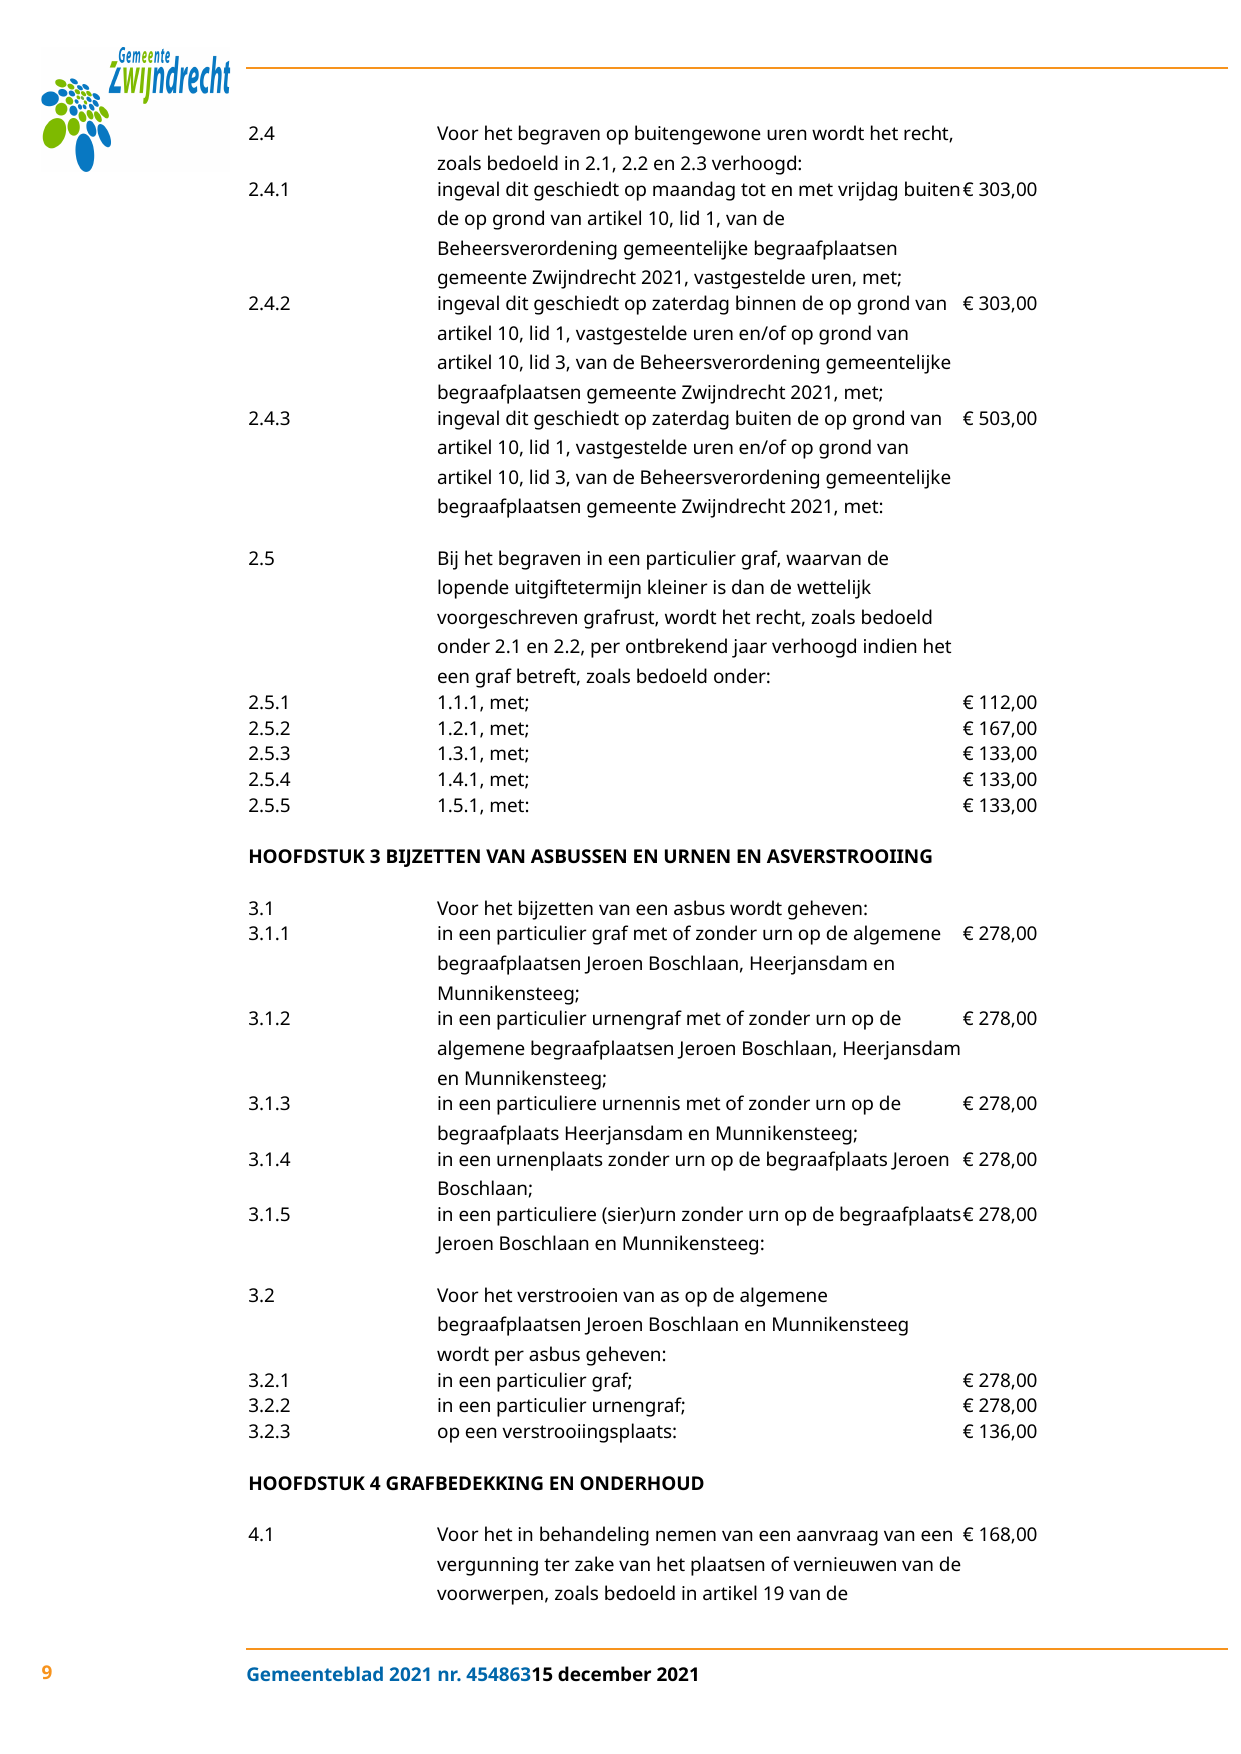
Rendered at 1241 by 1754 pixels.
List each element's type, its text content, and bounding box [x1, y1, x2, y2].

table_cell € 133,00 [963, 766, 1152, 792]
table_cell 1.5.1, met: [437, 792, 963, 818]
table_cell [437, 869, 963, 895]
table_cell 3.1.1 [248, 921, 437, 1006]
table_cell 2.5.1 [248, 689, 437, 715]
table_cell [248, 1256, 437, 1282]
table_cell 2.5.3 [248, 741, 437, 766]
table_cell in een particuliere (sier)urn zonder urn op de begraafplaats Jeroen Boschlaan en Munnikensteeg: [437, 1201, 963, 1256]
table_cell 3.2.3 [248, 1419, 437, 1444]
table_cell € 133,00 [963, 741, 1152, 766]
table_cell 2.5.2 [248, 715, 437, 741]
table_cell 3.1.5 [248, 1201, 437, 1256]
table_cell [963, 1444, 1152, 1470]
table_cell in een urnenplaats zonder urn op de begraafplaats Jeroen Boschlaan; [437, 1146, 963, 1201]
table_cell ingeval dit geschiedt op maandag tot en met vrijdag buiten de op grond van artikel 10, lid 1, van de Beheersverordening gemeentelijke begraafplaatsen gemeente Zwijndrecht 2021, vastgestelde uren, met; [437, 176, 963, 290]
table_cell 2.4.1 [248, 176, 437, 290]
table_cell in een particulier urnengraf; [437, 1393, 963, 1418]
table_cell [963, 1282, 1152, 1367]
table_cell [437, 818, 963, 843]
table_cell 3.1.4 [248, 1146, 437, 1201]
table_cell € 278,00 [963, 1146, 1152, 1201]
table_cell € 167,00 [963, 715, 1152, 741]
table_cell Voor het bijzetten van een asbus wordt geheven: [437, 895, 963, 921]
table_cell € 278,00 [963, 1393, 1152, 1418]
table_cell [963, 895, 1152, 921]
table_cell [437, 95, 963, 121]
table_cell € 168,00 [963, 1521, 1152, 1606]
table_cell € 303,00 [963, 290, 1152, 405]
table_cell € 303,00 [963, 176, 1152, 290]
table_cell [963, 121, 1152, 176]
table_cell [248, 1444, 437, 1470]
table_cell 3.1 [248, 895, 437, 921]
table_cell [963, 818, 1152, 843]
table_cell € 278,00 [963, 1367, 1152, 1393]
table_cell [963, 545, 1152, 689]
table_cell € 136,00 [963, 1419, 1152, 1444]
table_cell € 278,00 [963, 1090, 1152, 1146]
table_cell [963, 869, 1152, 895]
table_cell [963, 1470, 1152, 1496]
table_cell 1.2.1, met; [437, 715, 963, 741]
table_cell in een particulier graf met of zonder urn op de algemene begraafplaatsen Jeroen Boschlaan, Heerjansdam en Munnikensteeg; [437, 921, 963, 1006]
table_cell [248, 95, 437, 121]
table_cell [963, 1496, 1152, 1521]
table_cell [248, 869, 437, 895]
table_cell 3.1.3 [248, 1090, 437, 1146]
table_cell [963, 519, 1152, 545]
table_cell 1.4.1, met; [437, 766, 963, 792]
table_cell in een particulier graf; [437, 1367, 963, 1393]
table_cell [437, 1496, 963, 1521]
table_cell 2.5.5 [248, 792, 437, 818]
table_cell in een particulier urnengraf met of zonder urn op de algemene begraafplaatsen Jeroen Boschlaan, Heerjansdam en Munnikensteeg; [437, 1006, 963, 1090]
table_cell Voor het in behandeling nemen van een aanvraag van een vergunning ter zake van het plaatsen of vernieuwen van de voorwerpen, zoals bedoeld in artikel 19 van de [437, 1521, 963, 1606]
table_cell [248, 519, 437, 545]
table_cell € 278,00 [963, 921, 1152, 1006]
table_cell HOOFDSTUK 3 BIJZETTEN VAN ASBUSSEN EN URNEN EN ASVERSTROOIING [248, 844, 1152, 869]
picture [41, 47, 231, 172]
table_cell in een particuliere urnennis met of zonder urn op de begraafplaats Heerjansdam en Munnikensteeg; [437, 1090, 963, 1146]
table_cell 4.1 [248, 1521, 437, 1606]
table_cell op een verstrooiingsplaats: [437, 1419, 963, 1444]
table_cell € 278,00 [963, 1006, 1152, 1090]
table_cell [437, 519, 963, 545]
table_cell 2.5 [248, 545, 437, 689]
table_cell 2.4.2 [248, 290, 437, 405]
table_cell [437, 1444, 963, 1470]
table_cell HOOFDSTUK 4 GRAFBEDEKKING EN ONDERHOUD [248, 1470, 963, 1496]
table_cell 2.4.3 [248, 405, 437, 519]
table_cell 3.2 [248, 1282, 437, 1367]
table_cell 1.3.1, met; [437, 741, 963, 766]
table_cell [963, 95, 1152, 121]
table_cell € 503,00 [963, 405, 1152, 519]
table_cell ingeval dit geschiedt op zaterdag binnen de op grond van artikel 10, lid 1, vastgestelde uren en/of op grond van artikel 10, lid 3, van de Beheersverordening gemeentelijke begraafplaatsen gemeente Zwijndrecht 2021, met; [437, 290, 963, 405]
table_cell 1.1.1, met; [437, 689, 963, 715]
table_cell 3.1.2 [248, 1006, 437, 1090]
table_cell 2.4 [248, 121, 437, 176]
table_cell 3.2.2 [248, 1393, 437, 1418]
table_cell [248, 1496, 437, 1521]
table_cell € 278,00 [963, 1201, 1152, 1256]
table_cell [437, 1256, 963, 1282]
table_cell Voor het verstrooien van as op de algemene begraafplaatsen Jeroen Boschlaan en Munnikensteeg wordt per asbus geheven: [437, 1282, 963, 1367]
table_cell 2.5.4 [248, 766, 437, 792]
table_cell € 112,00 [963, 689, 1152, 715]
table_cell Bij het begraven in een particulier graf, waarvan de lopende uitgiftetermijn kleiner is dan de wettelijk voorgeschreven grafrust, wordt het recht, zoals bedoeld onder 2.1 en 2.2, per ontbrekend jaar verhoogd indien het een graf betreft, zoals bedoeld onder: [437, 545, 963, 689]
table_cell 3.2.1 [248, 1367, 437, 1393]
table_cell € 133,00 [963, 792, 1152, 818]
table_cell [248, 818, 437, 843]
table_cell ingeval dit geschiedt op zaterdag buiten de op grond van artikel 10, lid 1, vastgestelde uren en/of op grond van artikel 10, lid 3, van de Beheersverordening gemeentelijke begraafplaatsen gemeente Zwijndrecht 2021, met: [437, 405, 963, 519]
table_cell [963, 1256, 1152, 1282]
table_cell Voor het begraven op buitengewone uren wordt het recht, zoals bedoeld in 2.1, 2.2 en 2.3 verhoogd: [437, 121, 963, 176]
